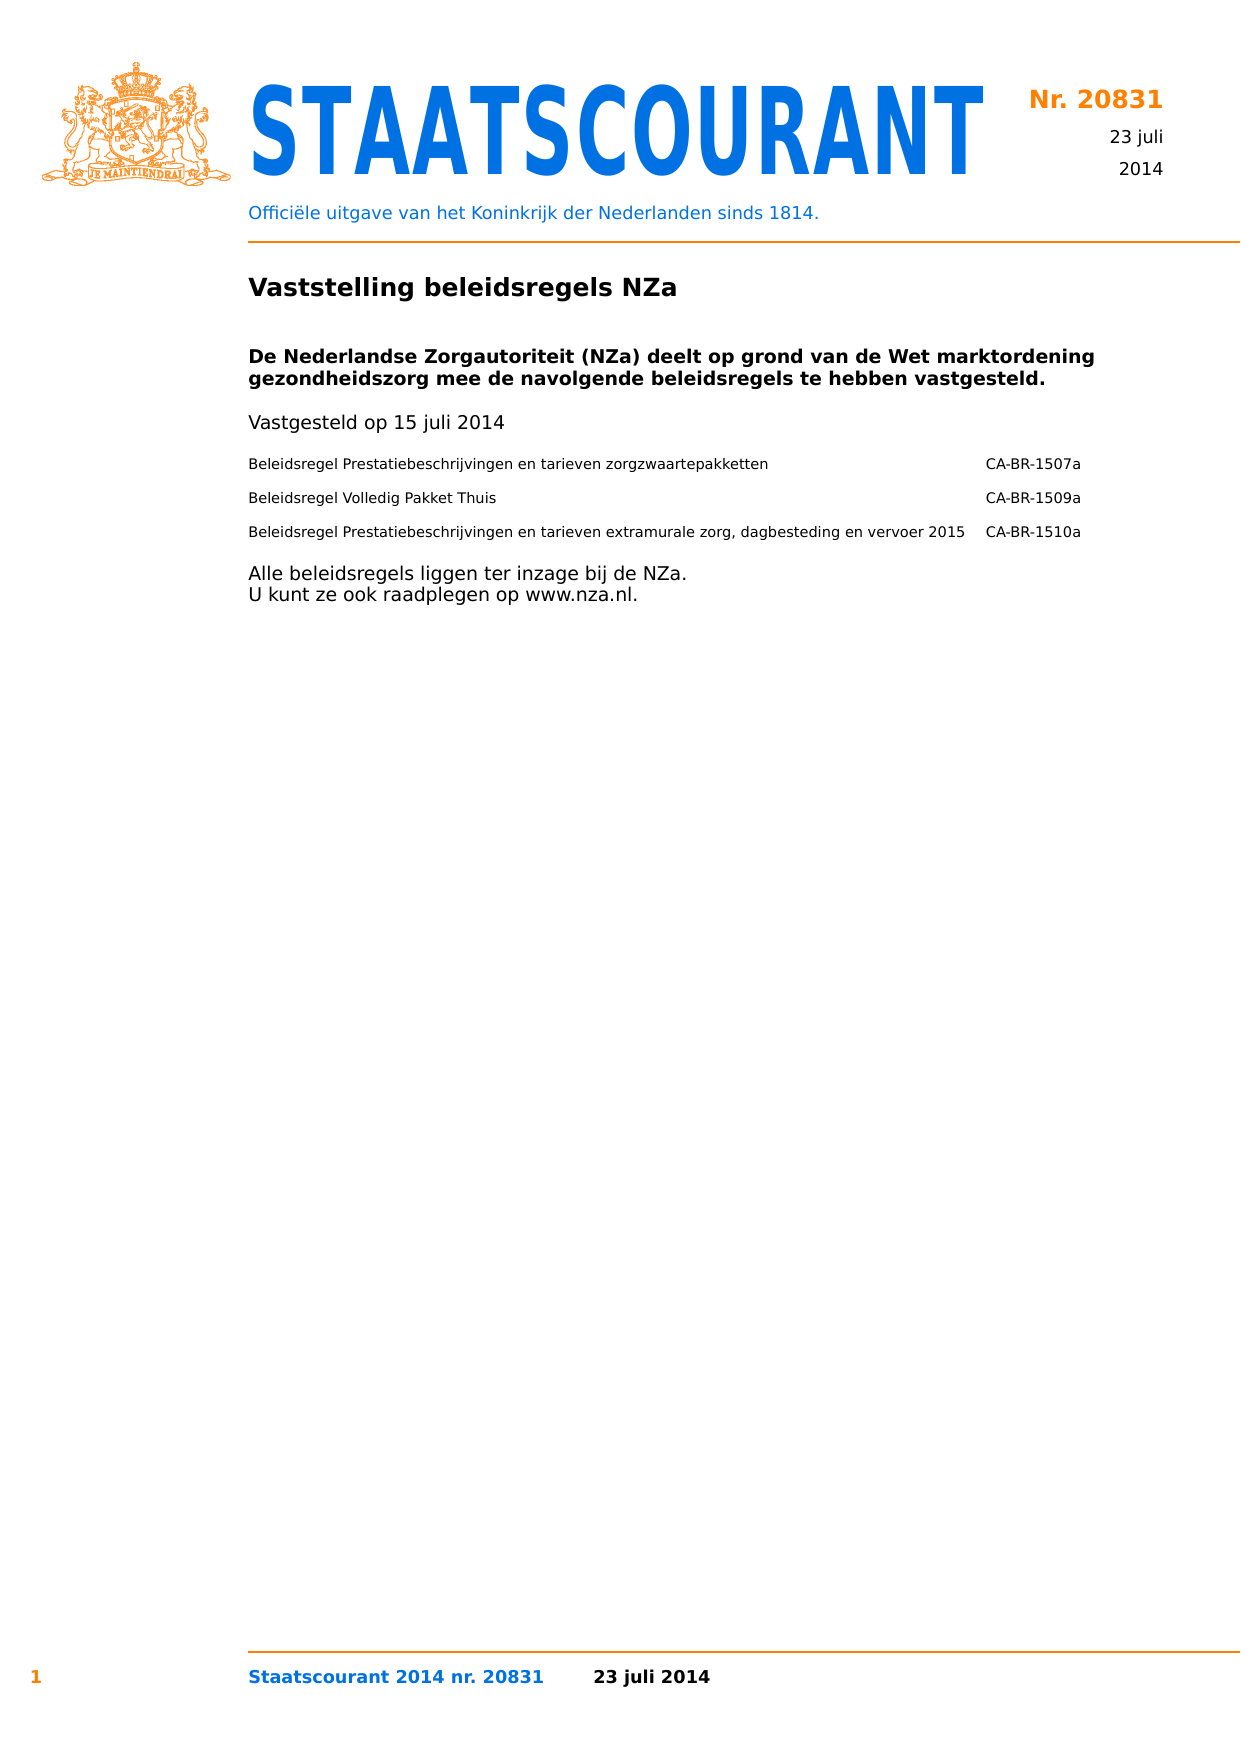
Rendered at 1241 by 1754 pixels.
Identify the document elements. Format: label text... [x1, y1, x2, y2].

table_cell [248, 473, 979, 489]
subtitle Vaststelling beleidsregels NZa [248, 273, 1163, 302]
table_cell Beleidsregel Prestatiebeschrijvingen en tarieven extramurale zorg, dagbesteding en vervoer 2015 [248, 524, 979, 541]
table_cell Officiële uitgave van het Koninkrijk der Nederlanden sinds 1814. [248, 203, 1240, 241]
table_cell CA-BR-1510a [980, 524, 1163, 541]
table_header STAATSCOURANT [248, 62, 998, 203]
text Vastgesteld op 15 juli 2014 [248, 412, 1163, 434]
table_cell [248, 507, 979, 523]
table_cell Beleidsregel Volledig Pakket Thuis [248, 490, 979, 507]
text U kunt ze ook raadplegen op www.nza.nl. [248, 584, 1163, 606]
table_cell CA-BR-1509a [980, 490, 1163, 507]
table_header Nr. 20831 [998, 62, 1240, 121]
text De Nederlandse Zorgautoriteit (NZa) deelt op grond van de Wet marktordening gezondheidszorg mee de navolgende beleidsregels te hebben vastgesteld. [248, 346, 1163, 390]
picture [41, 62, 231, 186]
table_header [25, 62, 248, 241]
table_cell [980, 473, 1163, 489]
table_cell 2014 [998, 153, 1240, 203]
text Alle beleidsregels liggen ter inzage bij de NZa. [248, 562, 1163, 584]
table_header CA-BR-1507a [980, 456, 1163, 473]
table_header Beleidsregel Prestatiebeschrijvingen en tarieven zorgzwaartepakketten [248, 456, 979, 473]
table_cell [980, 507, 1163, 523]
table_cell 23 juli [998, 121, 1240, 153]
